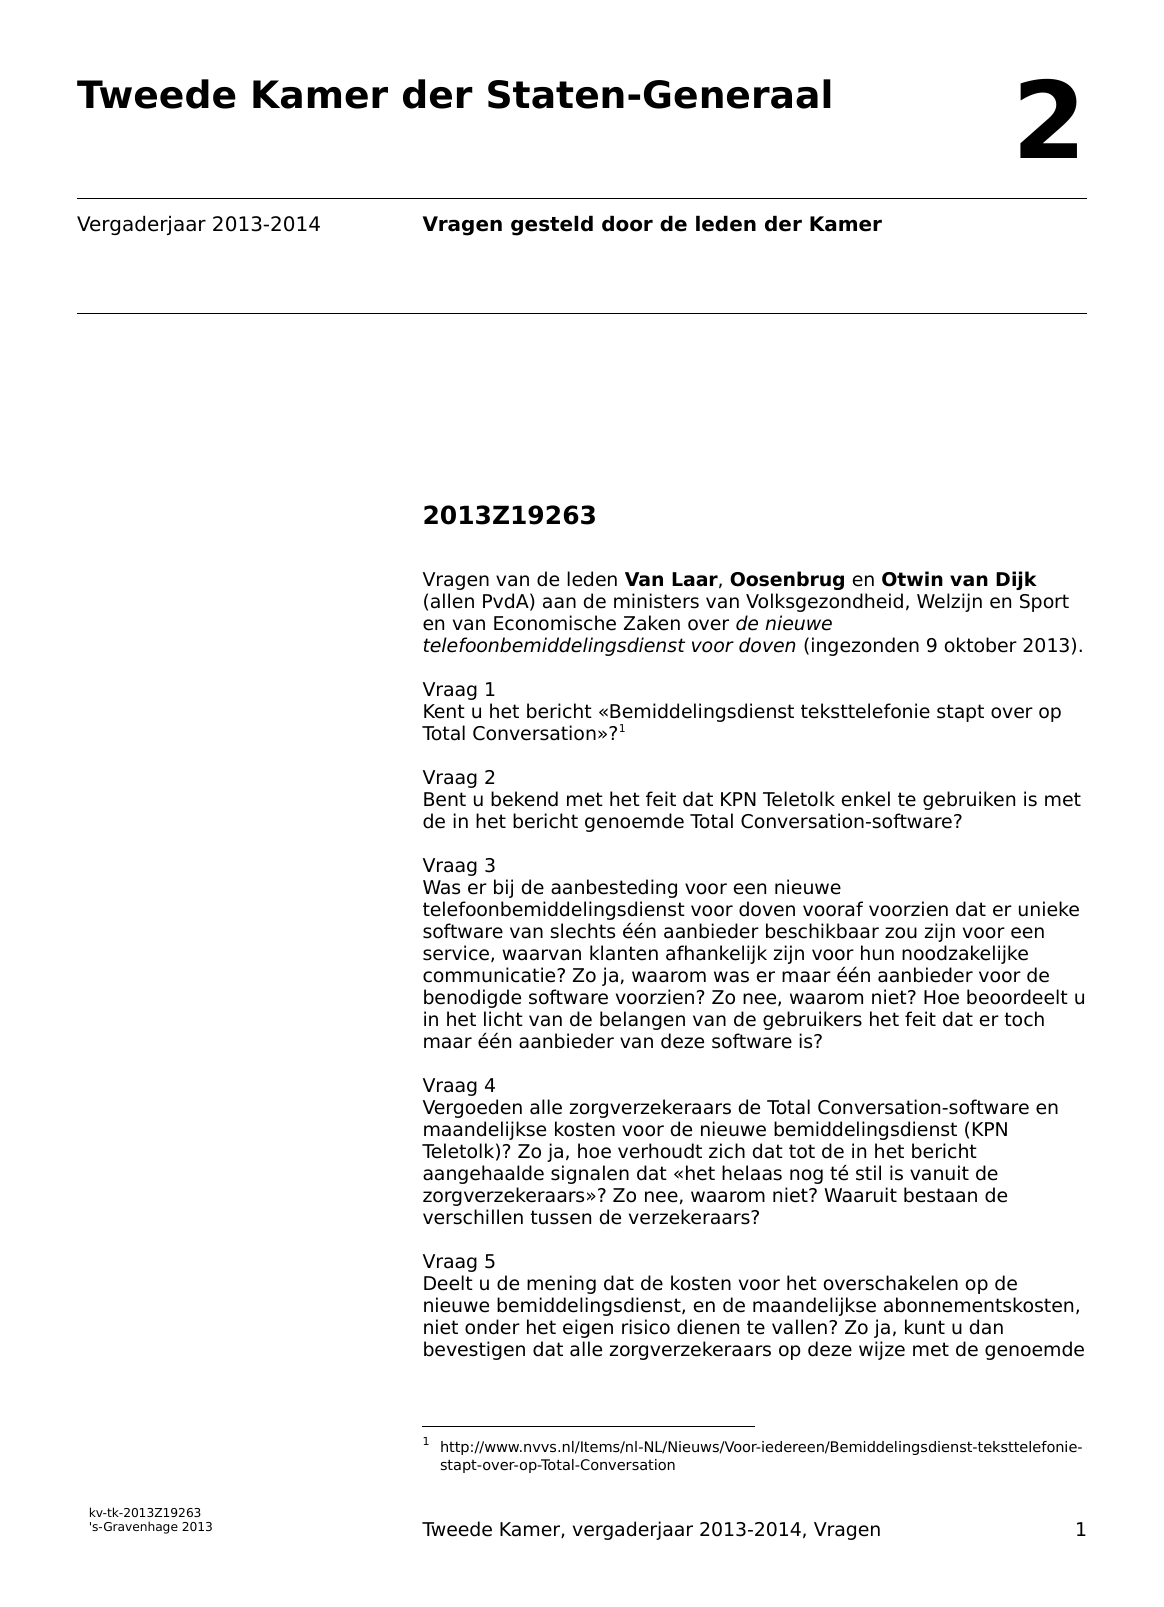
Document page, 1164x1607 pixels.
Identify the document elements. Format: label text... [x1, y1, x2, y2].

text Vraag 1 [422, 679, 1087, 701]
table_header 2 [886, 59, 1087, 198]
text Vraag 2 [422, 767, 1087, 789]
text Deelt u de mening dat de kosten voor het overschakelen op de nieuwe bemiddelingsdienst, en de maandelijkse abonnementskosten, niet onder het eigen risico dienen te vallen? Zo ja, kunt u dan bevestigen dat alle zorgverzekeraars op deze wijze met de genoemde [422, 1273, 1087, 1361]
text Was er bij de aanbesteding voor een nieuwe telefoonbemiddelingsdienst voor doven vooraf voorzien dat er unieke software van slechts één aanbieder beschikbaar zou zijn voor een service, waarvan klanten afhankelijk zijn voor hun noodzakelijke communicatie? Zo ja, waarom was er maar één aanbieder voor de benodigde software voorzien? Zo nee, waarom niet? Hoe beoordeelt u in het licht van de belangen van de gebruikers het feit dat er toch maar één aanbieder van deze software is? [422, 877, 1087, 1053]
text Vergoeden alle zorgverzekeraars de Total Conversation-software en maandelijkse kosten voor de nieuwe bemiddelingsdienst (KPN Teletolk)? Zo ja, hoe verhoudt zich dat tot de in het bericht aangehaalde signalen dat «het helaas nog té stil is vanuit de zorgverzekeraars»? Zo nee, waarom niet? Waaruit bestaan de verschillen tussen de verzekeraars? [422, 1097, 1087, 1229]
text Kent u het bericht «Bemiddelingsdienst teksttelefonie stapt over op Total Conversation»? [422, 701, 1087, 745]
text http://www.nvvs.nl/Items/nl-NL/Nieuws/Voor-iedereen/Bemiddelingsdienst-teksttelefonie-stapt-over-op-Total-Conversation [422, 1435, 1087, 1474]
text Bent u bekend met het feit dat KPN Teletolk enkel te gebruiken is met de in het bericht genoemde Total Conversation-software? [422, 789, 1087, 833]
table_cell Vragen gesteld door de leden der Kamer [422, 199, 1087, 313]
text kv-tk-2013Z19263 [88, 1506, 323, 1520]
text 2013Z19263 [422, 501, 1087, 531]
text 's-Gravenhage 2013 [88, 1520, 323, 1534]
text Vraag 3 [422, 855, 1087, 877]
text Vragen van de leden Van Laar, Oosenbrug en Otwin van Dijk (allen PvdA) aan de ministers van Volksgezondheid, Welzijn en Sport en van Economische Zaken over de nieuwe telefoonbemiddelingsdienst voor doven (ingezonden 9 oktober 2013). [422, 569, 1087, 657]
text Vraag 5 [422, 1251, 1087, 1273]
table_header Tweede Kamer der Staten-Generaal [77, 59, 886, 198]
table_cell Vergaderjaar 2013-2014 [77, 199, 422, 313]
text Vraag 4 [422, 1075, 1087, 1097]
